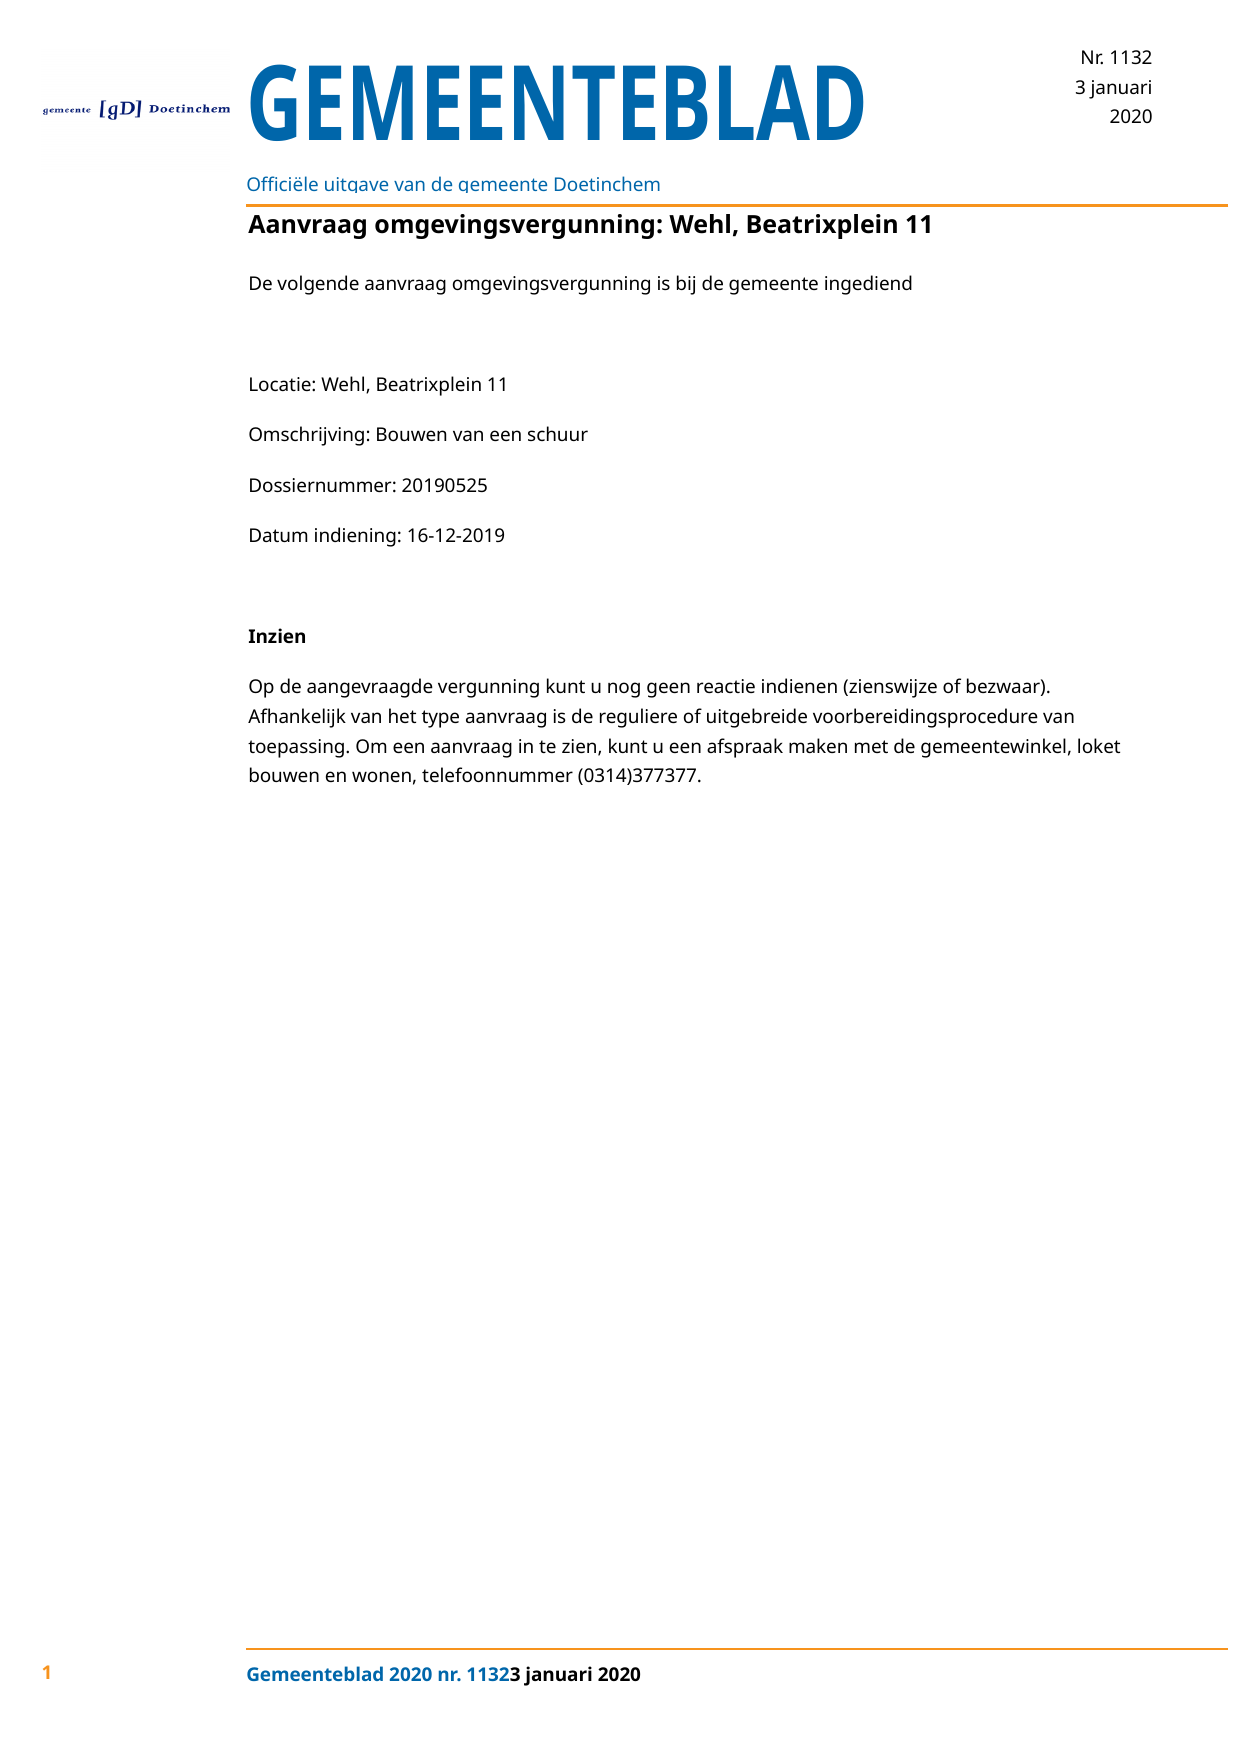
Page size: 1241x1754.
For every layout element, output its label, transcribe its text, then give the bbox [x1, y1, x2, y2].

text Dossiernummer: 20190525 [248, 472, 1152, 498]
text Inzien [248, 623, 1152, 649]
text Datum indiening: 16-12-2019 [248, 522, 1152, 548]
picture [41, 47, 231, 172]
text Aanvraag omgevingsvergunning: Wehl, Beatrixplein 11 [248, 207, 1152, 241]
text Op de aangevraagde vergunning kunt u nog geen reactie indienen (zienswijze of bezwaar). Afhankelijk van het type aanvraag is de reguliere of uitgebreide voorbereidingsprocedure van toepassing. Om een aanvraag in te zien, kunt u een afspraak maken met de gemeentewinkel, loket bouwen en wonen, telefoonnummer (0314)377377. [248, 674, 1152, 788]
text Locatie: Wehl, Beatrixplein 11 [248, 371, 1152, 397]
text De volgende aanvraag omgevingsvergunning is bij de gemeente ingediend [248, 270, 1152, 296]
text Omschrijving: Bouwen van een schuur [248, 422, 1152, 447]
